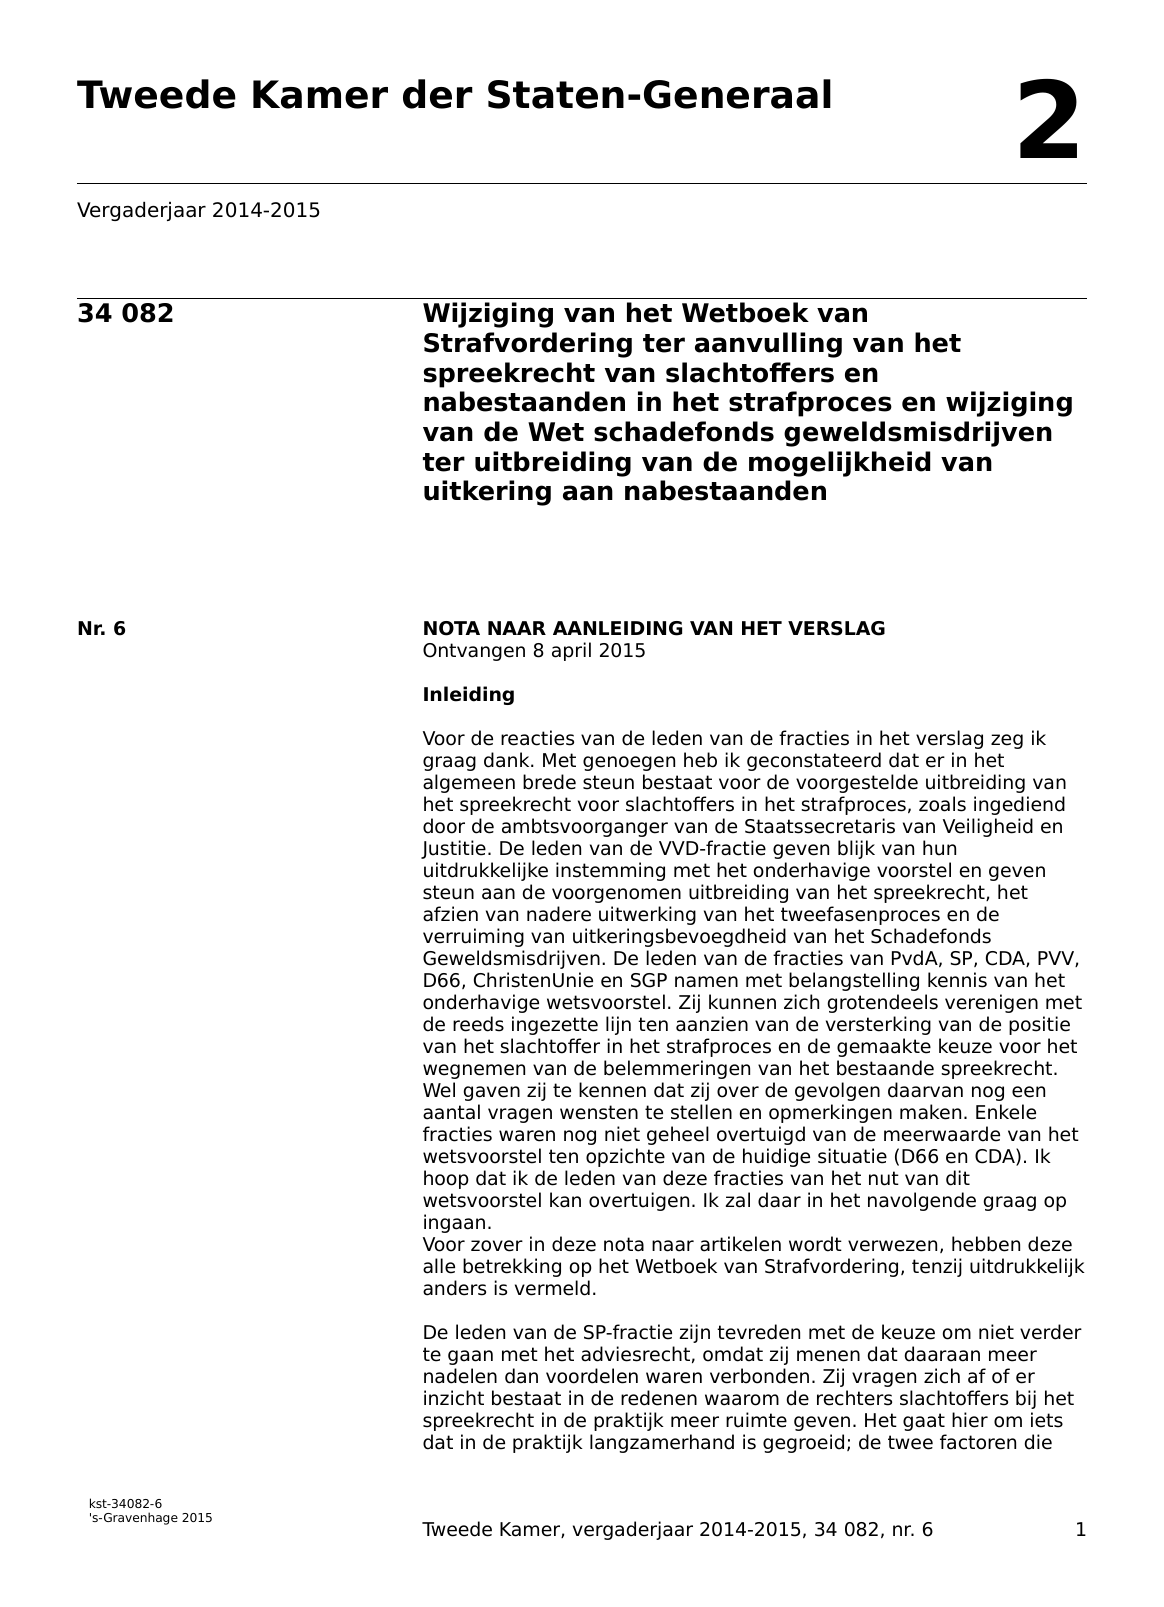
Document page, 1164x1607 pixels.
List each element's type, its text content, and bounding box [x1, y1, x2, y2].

table_header 2 [886, 59, 1087, 183]
text Voor de reacties van de leden van de fracties in het verslag zeg ik graag dank. Met genoegen heb ik geconstateerd dat er in het algemeen brede steun bestaat voor de voorgestelde uitbreiding van het spreekrecht voor slachtoffers in het strafproces, zoals ingediend door de ambtsvoorganger van de Staatssecretaris van Veiligheid en Justitie. De leden van de VVD-fractie geven blijk van hun uitdrukkelijke instemming met het onderhavige voorstel en geven steun aan de voorgenomen uitbreiding van het spreekrecht, het afzien van nadere uitwerking van het tweefasenproces en de verruiming van uitkeringsbevoegdheid van het Schadefonds Geweldsmisdrijven. De leden van de fracties van PvdA, SP, CDA, PVV, D66, ChristenUnie en SGP namen met belangstelling kennis van het onderhavige wetsvoorstel. Zij kunnen zich grotendeels verenigen met de reeds ingezette lijn ten aanzien van de versterking van de positie van het slachtoffer in het strafproces en de gemaakte keuze voor het wegnemen van de belemmeringen van het bestaande spreekrecht. Wel gaven zij te kennen dat zij over de gevolgen daarvan nog een aantal vragen wensten te stellen en opmerkingen maken. Enkele fracties waren nog niet geheel overtuigd van de meerwaarde van het wetsvoorstel ten opzichte van de huidige situatie (D66 en CDA). Ik hoop dat ik de leden van deze fracties van het nut van dit wetsvoorstel kan overtuigen. Ik zal daar in het navolgende graag op ingaan. [422, 728, 1087, 1234]
text 's-Gravenhage 2015 [88, 1511, 323, 1525]
subtitle Nr. 6 NOTA NAAR AANLEIDING VAN HET VERSLAG [77, 618, 1087, 640]
text Ontvangen 8 april 2015 [422, 640, 1087, 662]
text Voor zover in deze nota naar artikelen wordt verwezen, hebben deze alle betrekking op het Wetboek van Strafvordering, tenzij uitdrukkelijk anders is vermeld. [422, 1234, 1087, 1299]
subtitle Inleiding [422, 684, 1087, 706]
subtitle 34 082 Wijziging van het Wetboek van Strafvordering ter aanvulling van het spreekrecht van slachtoffers en nabestaanden in het strafproces en wijziging van de Wet schadefonds geweldsmisdrijven ter uitbreiding van de mogelijkheid van uitkering aan nabestaanden [77, 299, 1087, 507]
text kst-34082-6 [88, 1497, 323, 1511]
text De leden van de SP-fractie zijn tevreden met de keuze om niet verder te gaan met het adviesrecht, omdat zij menen dat daaraan meer nadelen dan voordelen waren verbonden. Zij vragen zich af of er inzicht bestaat in de redenen waarom de rechters slachtoffers bij het spreekrecht in de praktijk meer ruimte geven. Het gaat hier om iets dat in de praktijk langzamerhand is gegroeid; de twee factoren die [422, 1322, 1087, 1454]
table_header Tweede Kamer der Staten-Generaal [77, 59, 886, 183]
table_cell Vergaderjaar 2014-2015 [77, 184, 1087, 298]
